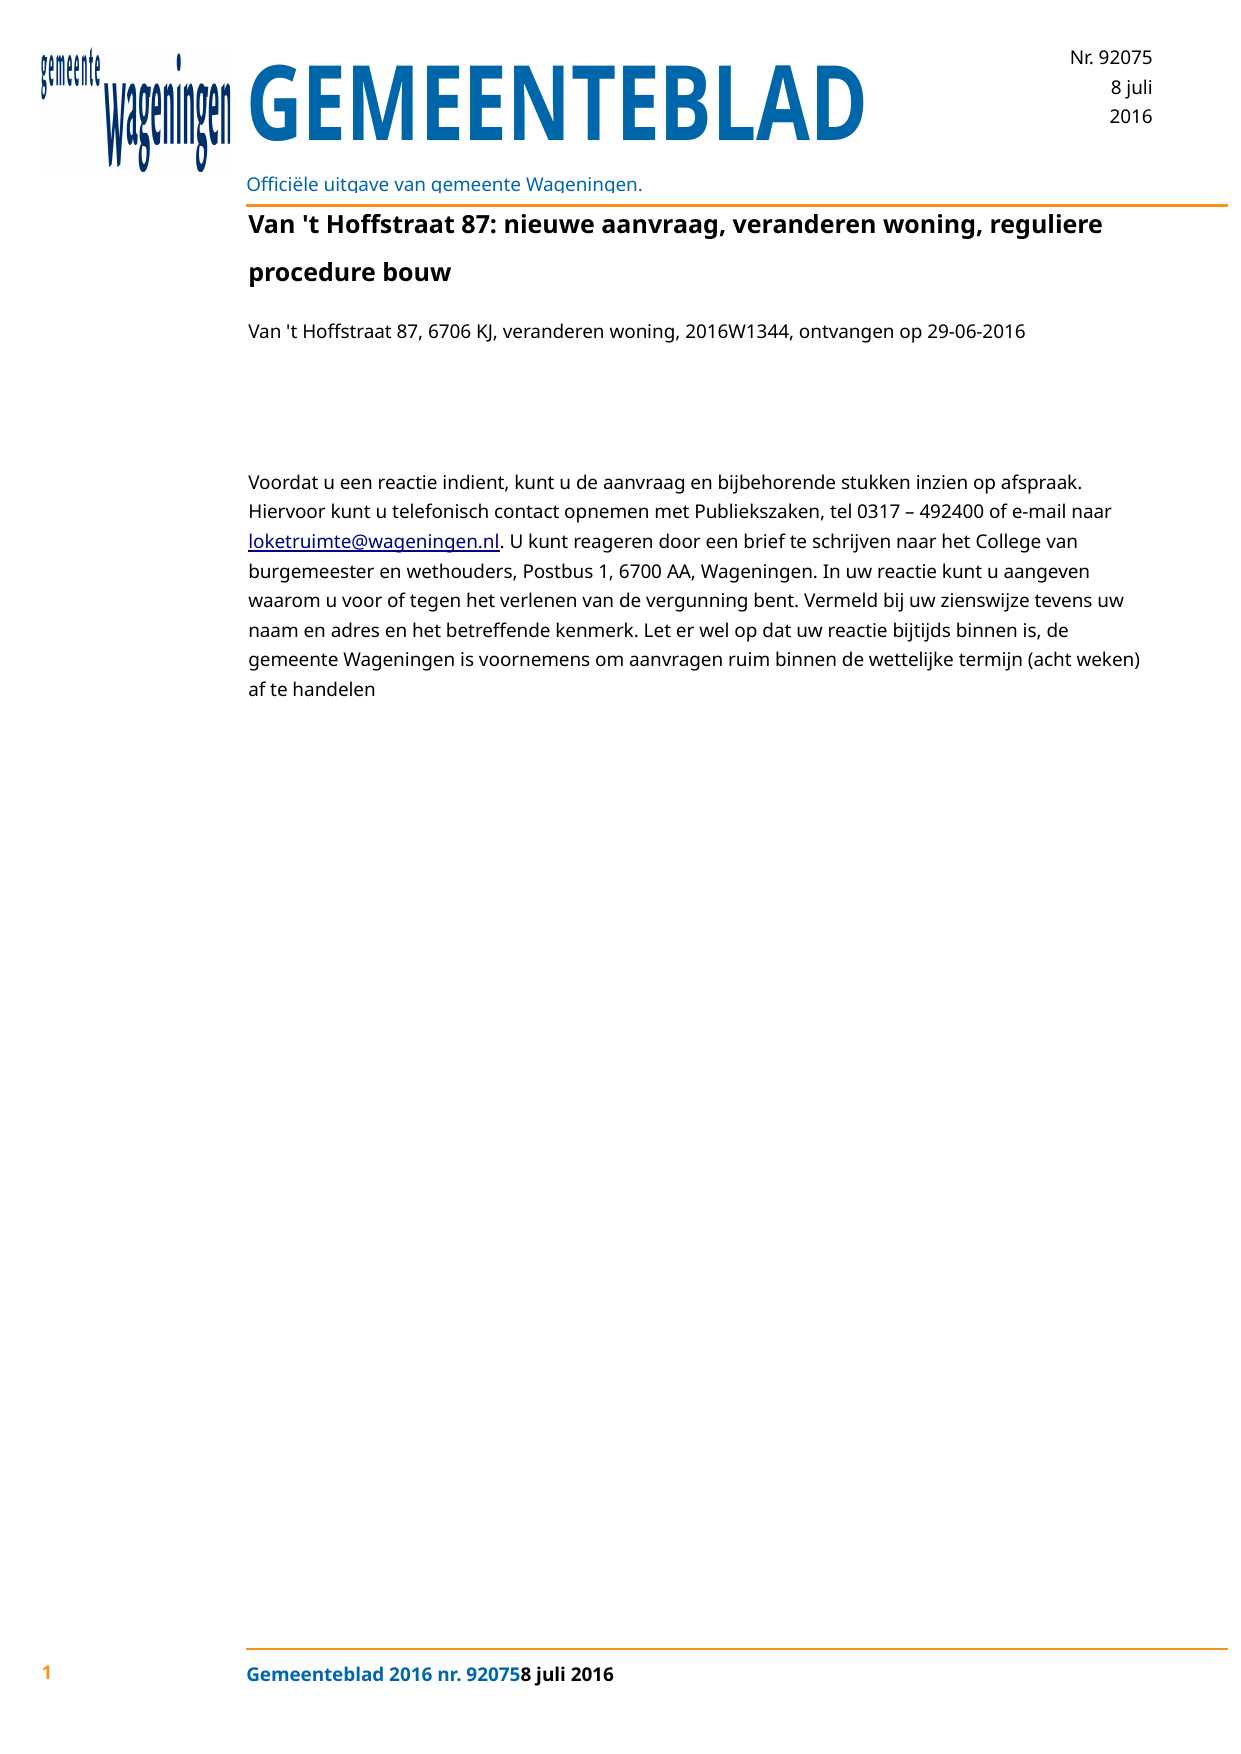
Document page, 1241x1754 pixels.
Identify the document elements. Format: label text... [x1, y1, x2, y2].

text Van 't Hoffstraat 87, 6706 KJ, veranderen woning, 2016W1344, ontvangen op 29-06-2016 [248, 318, 1152, 344]
text Van 't Hoffstraat 87: nieuwe aanvraag, veranderen woning, reguliere procedure bouw [248, 207, 1152, 288]
text Voordat u een reactie indient, kunt u de aanvraag en bijbehorende stukken inzien op afspraak. Hiervoor kunt u telefonisch contact opnemen met Publiekszaken, tel 0317 – 492400 of e-mail naar loketruimte@wageningen.nl. U kunt reageren door een brief te schrijven naar het College van burgemeester en wethouders, Postbus 1, 6700 AA, Wageningen. In uw reactie kunt u aangeven waarom u voor of tegen het verlenen van de vergunning bent. Vermeld bij uw zienswijze tevens uw naam en adres en het betreffende kenmerk. Let er wel op dat uw reactie bijtijds binnen is, de gemeente Wageningen is voornemens om aanvragen ruim binnen de wettelijke termijn (acht weken) af te handelen [248, 469, 1152, 702]
picture [41, 47, 231, 172]
